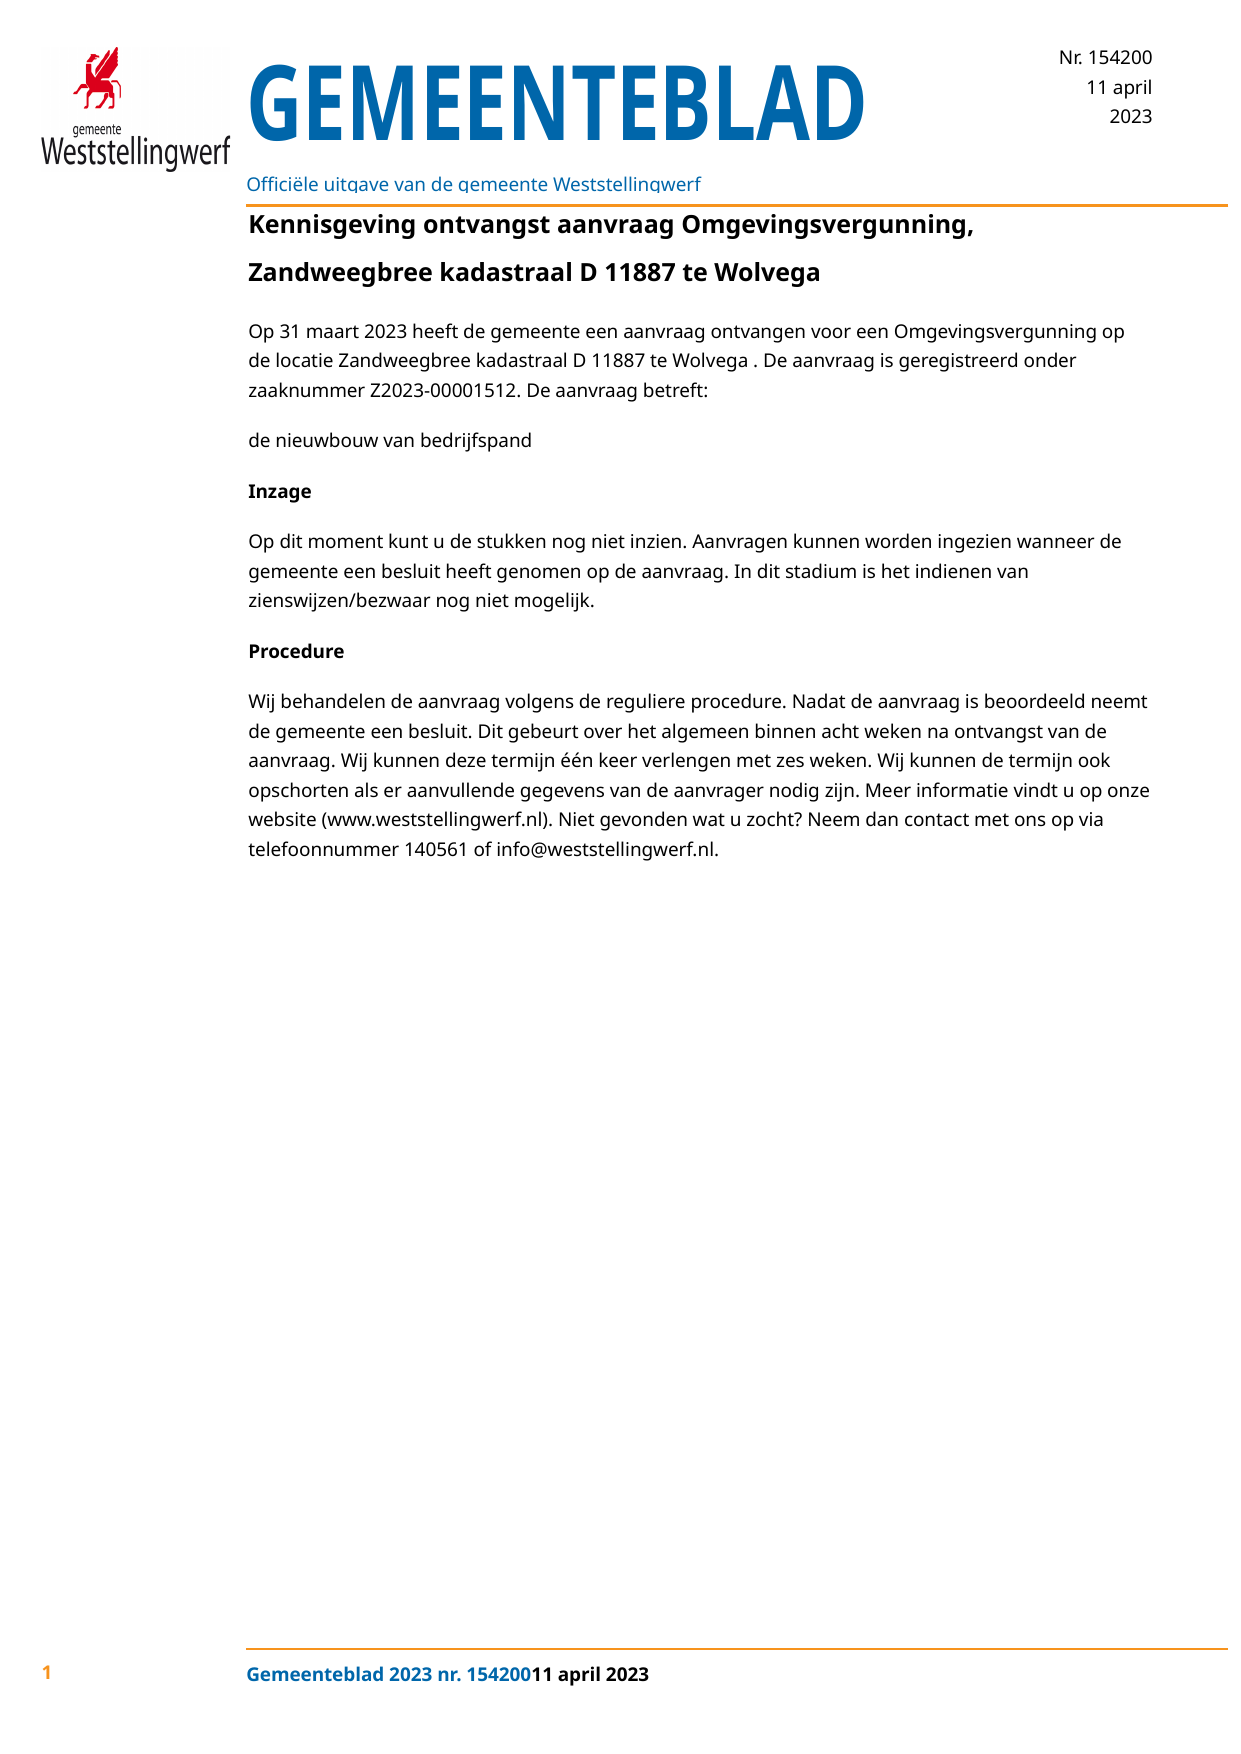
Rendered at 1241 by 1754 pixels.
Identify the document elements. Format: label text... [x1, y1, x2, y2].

text Inzage [248, 478, 1152, 504]
text Wij behandelen de aanvraag volgens de reguliere procedure. Nadat de aanvraag is beoordeeld neemt de gemeente een besluit. Dit gebeurt over het algemeen binnen acht weken na ontvangst van de aanvraag. Wij kunnen deze termijn één keer verlengen met zes weken. Wij kunnen de termijn ook opschorten als er aanvullende gegevens van de aanvrager nodig zijn. Meer informatie vindt u op onze website (www.weststellingwerf.nl). Niet gevonden wat u zocht? Neem dan contact met ons op via telefoonnummer 140561 of info@weststellingwerf.nl. [248, 688, 1152, 862]
text Op 31 maart 2023 heeft de gemeente een aanvraag ontvangen voor een Omgevingsvergunning op de locatie Zandweegbree kadastraal D 11887 te Wolvega . De aanvraag is geregistreerd onder zaaknummer Z2023-00001512. De aanvraag betreft: [248, 318, 1152, 403]
text Procedure [248, 638, 1152, 664]
text Kennisgeving ontvangst aanvraag Omgevingsvergunning, Zandweegbree kadastraal D 11887 te Wolvega [248, 207, 1152, 288]
picture [41, 47, 231, 172]
text Op dit moment kunt u de stukken nog niet inzien. Aanvragen kunnen worden ingezien wanneer de gemeente een besluit heeft genomen op de aanvraag. In dit stadium is het indienen van zienswijzen/bezwaar nog niet mogelijk. [248, 528, 1152, 613]
text de nieuwbouw van bedrijfspand [248, 427, 1152, 453]
